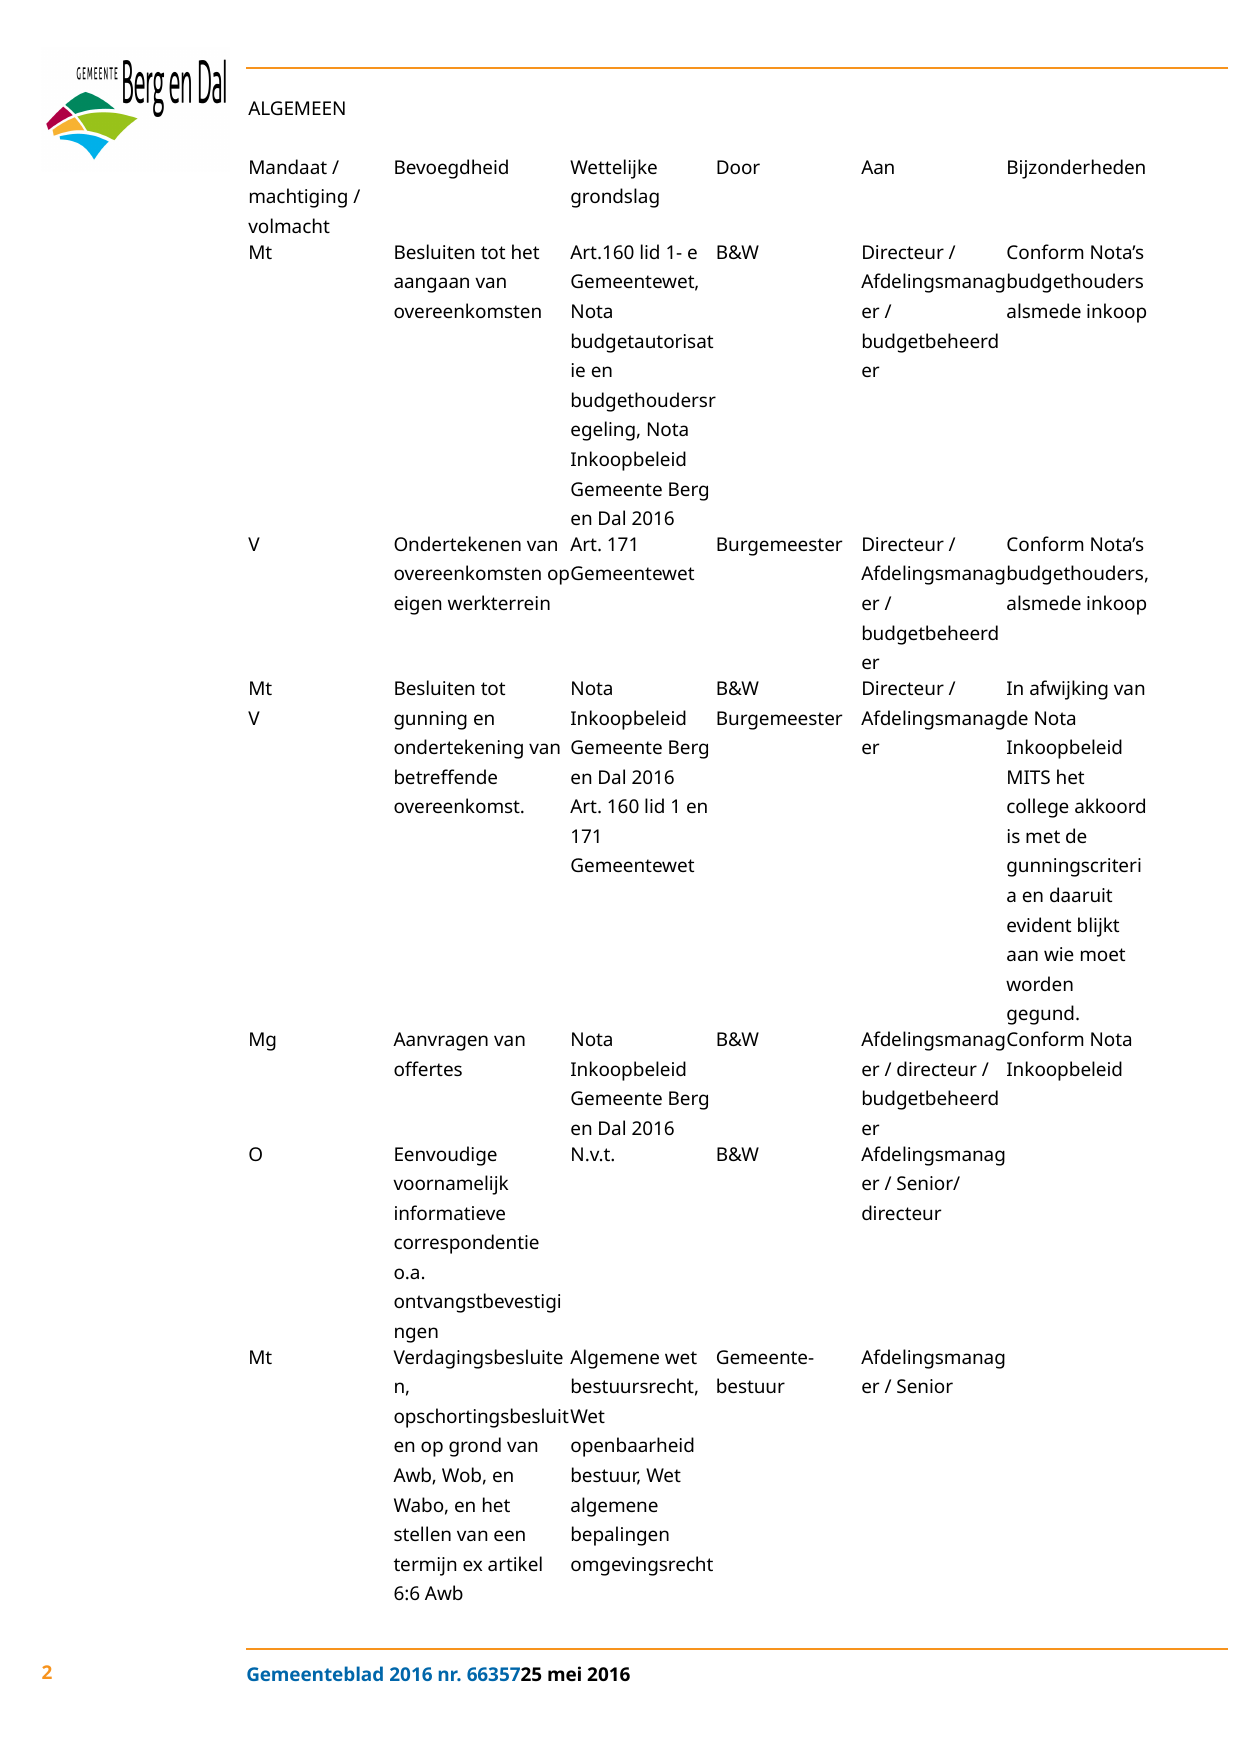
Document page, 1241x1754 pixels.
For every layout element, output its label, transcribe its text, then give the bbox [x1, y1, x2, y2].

table_cell [1006, 1344, 1152, 1606]
table_cell Art.160 lid 1- e Gemeentewet, Nota budgetautorisatie en budgethoudersregeling, Nota Inkoopbeleid Gemeente Berg en Dal 2016 [570, 239, 716, 531]
table_cell B&W [716, 1141, 861, 1344]
table_cell In afwijking van de Nota Inkoopbeleid MITS het college akkoord is met de gunningscriteria en daaruit evident blijkt aan wie moet worden gegund. [1006, 675, 1152, 1026]
table_cell Conform Nota Inkoopbeleid [1006, 1026, 1152, 1141]
table_cell B&W [716, 1026, 861, 1141]
table_cell B&W Burgemeester [716, 675, 861, 1026]
table_cell Afdelingsmanager / Senior [861, 1344, 1006, 1606]
table_header Wettelijke grondslag [570, 154, 716, 239]
table_cell Directeur / Afdelingsmanager / budgetbeheerder [861, 531, 1006, 675]
table_cell Aanvragen van offertes [393, 1026, 570, 1141]
table_header Bevoegdheid [393, 154, 570, 239]
table_cell Verdagingsbesluiten, opschortingsbesluiten op grond van Awb, Wob, en Wabo, en het stellen van een termijn ex artikel 6:6 Awb [393, 1344, 570, 1606]
table_cell Mt [248, 1344, 393, 1606]
text ALGEMEEN [248, 95, 1152, 121]
table_cell V [248, 531, 393, 675]
table_cell Burgemeester [716, 531, 861, 675]
table_cell Gemeente-bestuur [716, 1344, 861, 1606]
table_cell Besluiten tot het aangaan van overeenkomsten [393, 239, 570, 531]
table_cell Algemene wet bestuursrecht, Wet openbaarheid bestuur, Wet algemene bepalingen omgevingsrecht [570, 1344, 716, 1606]
table_cell Art. 171 Gemeentewet [570, 531, 716, 675]
table_cell Afdelingsmanager / directeur / budgetbeheerder [861, 1026, 1006, 1141]
table_cell O [248, 1141, 393, 1344]
table_cell Mt [248, 239, 393, 531]
table_cell Ondertekenen van overeenkomsten op eigen werkterrein [393, 531, 570, 675]
table_cell Afdelingsmanager / Senior/ directeur [861, 1141, 1006, 1344]
table_cell Besluiten tot gunning en ondertekening van betreffende overeenkomst. [393, 675, 570, 1026]
table_header Door [716, 154, 861, 239]
table_cell B&W [716, 239, 861, 531]
table_cell Nota Inkoopbeleid Gemeente Berg en Dal 2016 [570, 1026, 716, 1141]
table_cell Conform Nota’s budgethouders alsmede inkoop [1006, 239, 1152, 531]
table_cell Nota Inkoopbeleid Gemeente Berg en Dal 2016 Art. 160 lid 1 en 171 Gemeentewet [570, 675, 716, 1026]
table_cell Directeur / Afdelingsmanager [861, 675, 1006, 1026]
table_cell Mt V [248, 675, 393, 1026]
table_cell N.v.t. [570, 1141, 716, 1344]
table_header Bijzonderheden [1006, 154, 1152, 239]
table_cell Mg [248, 1026, 393, 1141]
table_header Mandaat / machtiging / volmacht [248, 154, 393, 239]
table_cell Eenvoudige voornamelijk informatieve correspondentie o.a. ontvangstbevestigingen [393, 1141, 570, 1344]
table_cell Conform Nota’s budgethouders, alsmede inkoop [1006, 531, 1152, 675]
picture [41, 47, 231, 172]
table_cell [1006, 1141, 1152, 1344]
table_cell Directeur / Afdelingsmanager / budgetbeheerder [861, 239, 1006, 531]
table_header Aan [861, 154, 1006, 239]
